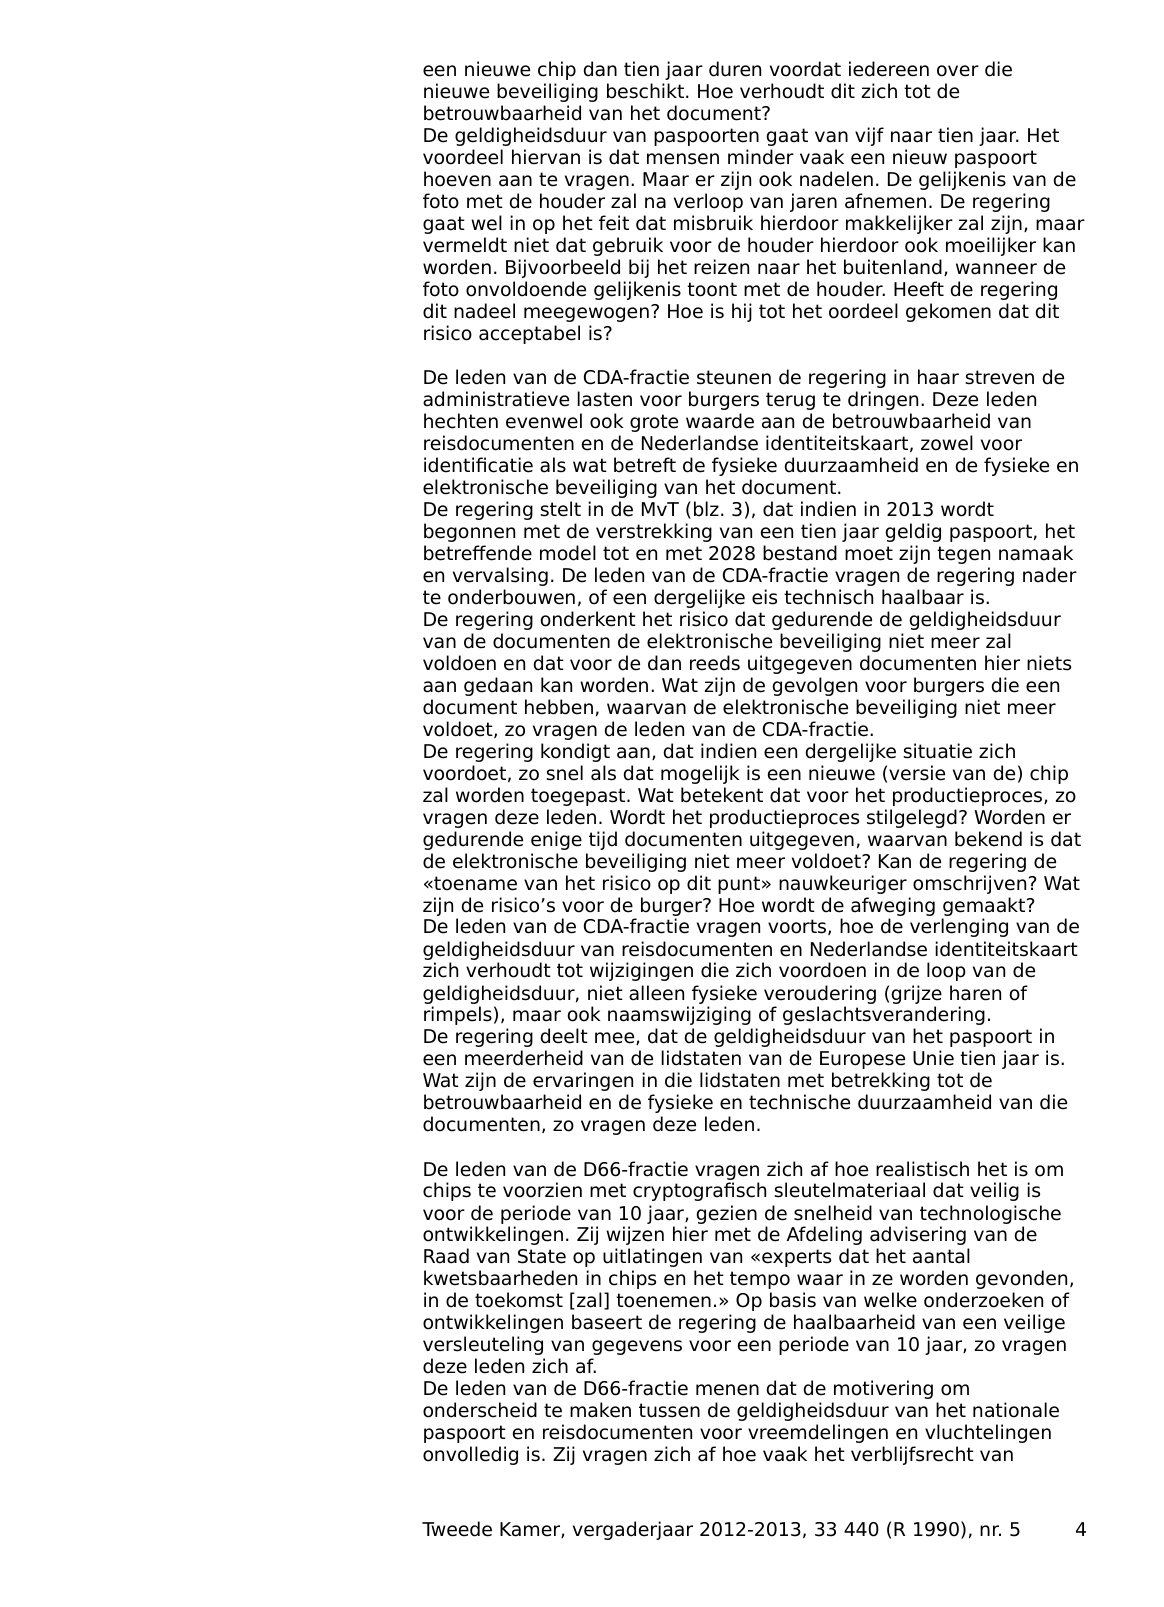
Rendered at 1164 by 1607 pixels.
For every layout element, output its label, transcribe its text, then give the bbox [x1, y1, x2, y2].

text De regering deelt mee, dat de geldigheidsduur van het paspoort in een meerderheid van de lidstaten van de Europese Unie tien jaar is. Wat zijn de ervaringen in die lidstaten met betrekking tot de betrouwbaarheid en de fysieke en technische duurzaamheid van die documenten, zo vragen deze leden. [422, 1026, 1087, 1136]
text De geldigheidsduur van paspoorten gaat van vijf naar tien jaar. Het voordeel hiervan is dat mensen minder vaak een nieuw paspoort hoeven aan te vragen. Maar er zijn ook nadelen. De gelijkenis van de foto met de houder zal na verloop van jaren afnemen. De regering gaat wel in op het feit dat misbruik hierdoor makkelijker zal zijn, maar vermeldt niet dat gebruik voor de houder hierdoor ook moeilijker kan worden. Bijvoorbeeld bij het reizen naar het buitenland, wanneer de foto onvoldoende gelijkenis toont met de houder. Heeft de regering dit nadeel meegewogen? Hoe is hij tot het oordeel gekomen dat dit risico acceptabel is? [422, 125, 1087, 345]
text De leden van de CDA-fractie steunen de regering in haar streven de administratieve lasten voor burgers terug te dringen. Deze leden hechten evenwel ook grote waarde aan de betrouwbaarheid van reisdocumenten en de Nederlandse identiteitskaart, zowel voor identificatie als wat betreft de fysieke duurzaamheid en de fysieke en elektronische beveiliging van het document. [422, 367, 1087, 499]
text De leden van de D66-fractie vragen zich af hoe realistisch het is om chips te voorzien met cryptografisch sleutelmateriaal dat veilig is voor de periode van 10 jaar, gezien de snelheid van technologische ontwikkelingen. Zij wijzen hier met de Afdeling advisering van de Raad van State op uitlatingen van «experts dat het aantal kwetsbaarheden in chips en het tempo waar in ze worden gevonden, in de toekomst [zal] toenemen.» Op basis van welke onderzoeken of ontwikkelingen baseert de regering de haalbaarheid van een veilige versleuteling van gegevens voor een periode van 10 jaar, zo vragen deze leden zich af. [422, 1158, 1087, 1378]
text De regering stelt in de MvT (blz. 3), dat indien in 2013 wordt begonnen met de verstrekking van een tien jaar geldig paspoort, het betreffende model tot en met 2028 bestand moet zijn tegen namaak en vervalsing. De leden van de CDA-fractie vragen de regering nader te onderbouwen, of een dergelijke eis technisch haalbaar is. [422, 499, 1087, 609]
text De leden van de D66-fractie menen dat de motivering om onderscheid te maken tussen de geldigheidsduur van het nationale paspoort en reisdocumenten voor vreemdelingen en vluchtelingen onvolledig is. Zij vragen zich af hoe vaak het verblijfsrecht van [422, 1378, 1087, 1466]
text De regering onderkent het risico dat gedurende de geldigheidsduur van de documenten de elektronische beveiliging niet meer zal voldoen en dat voor de dan reeds uitgegeven documenten hier niets aan gedaan kan worden. Wat zijn de gevolgen voor burgers die een document hebben, waarvan de elektronische beveiliging niet meer voldoet, zo vragen de leden van de CDA-fractie. [422, 609, 1087, 741]
text De leden van de CDA-fractie vragen voorts, hoe de verlenging van de geldigheidsduur van reisdocumenten en Nederlandse identiteitskaart zich verhoudt tot wijzigingen die zich voordoen in de loop van de geldigheidsduur, niet alleen fysieke veroudering (grijze haren of rimpels), maar ook naamswijziging of geslachtsverandering. [422, 916, 1087, 1026]
text De regering kondigt aan, dat indien een dergelijke situatie zich voordoet, zo snel als dat mogelijk is een nieuwe (versie van de) chip zal worden toegepast. Wat betekent dat voor het productieproces, zo vragen deze leden. Wordt het productieproces stilgelegd? Worden er gedurende enige tijd documenten uitgegeven, waarvan bekend is dat de elektronische beveiliging niet meer voldoet? Kan de regering de «toename van het risico op dit punt» nauwkeuriger omschrijven? Wat zijn de risico’s voor de burger? Hoe wordt de afweging gemaakt? [422, 741, 1087, 916]
text een nieuwe chip dan tien jaar duren voordat iedereen over die nieuwe beveiliging beschikt. Hoe verhoudt dit zich tot de betrouwbaarheid van het document? [422, 59, 1087, 125]
